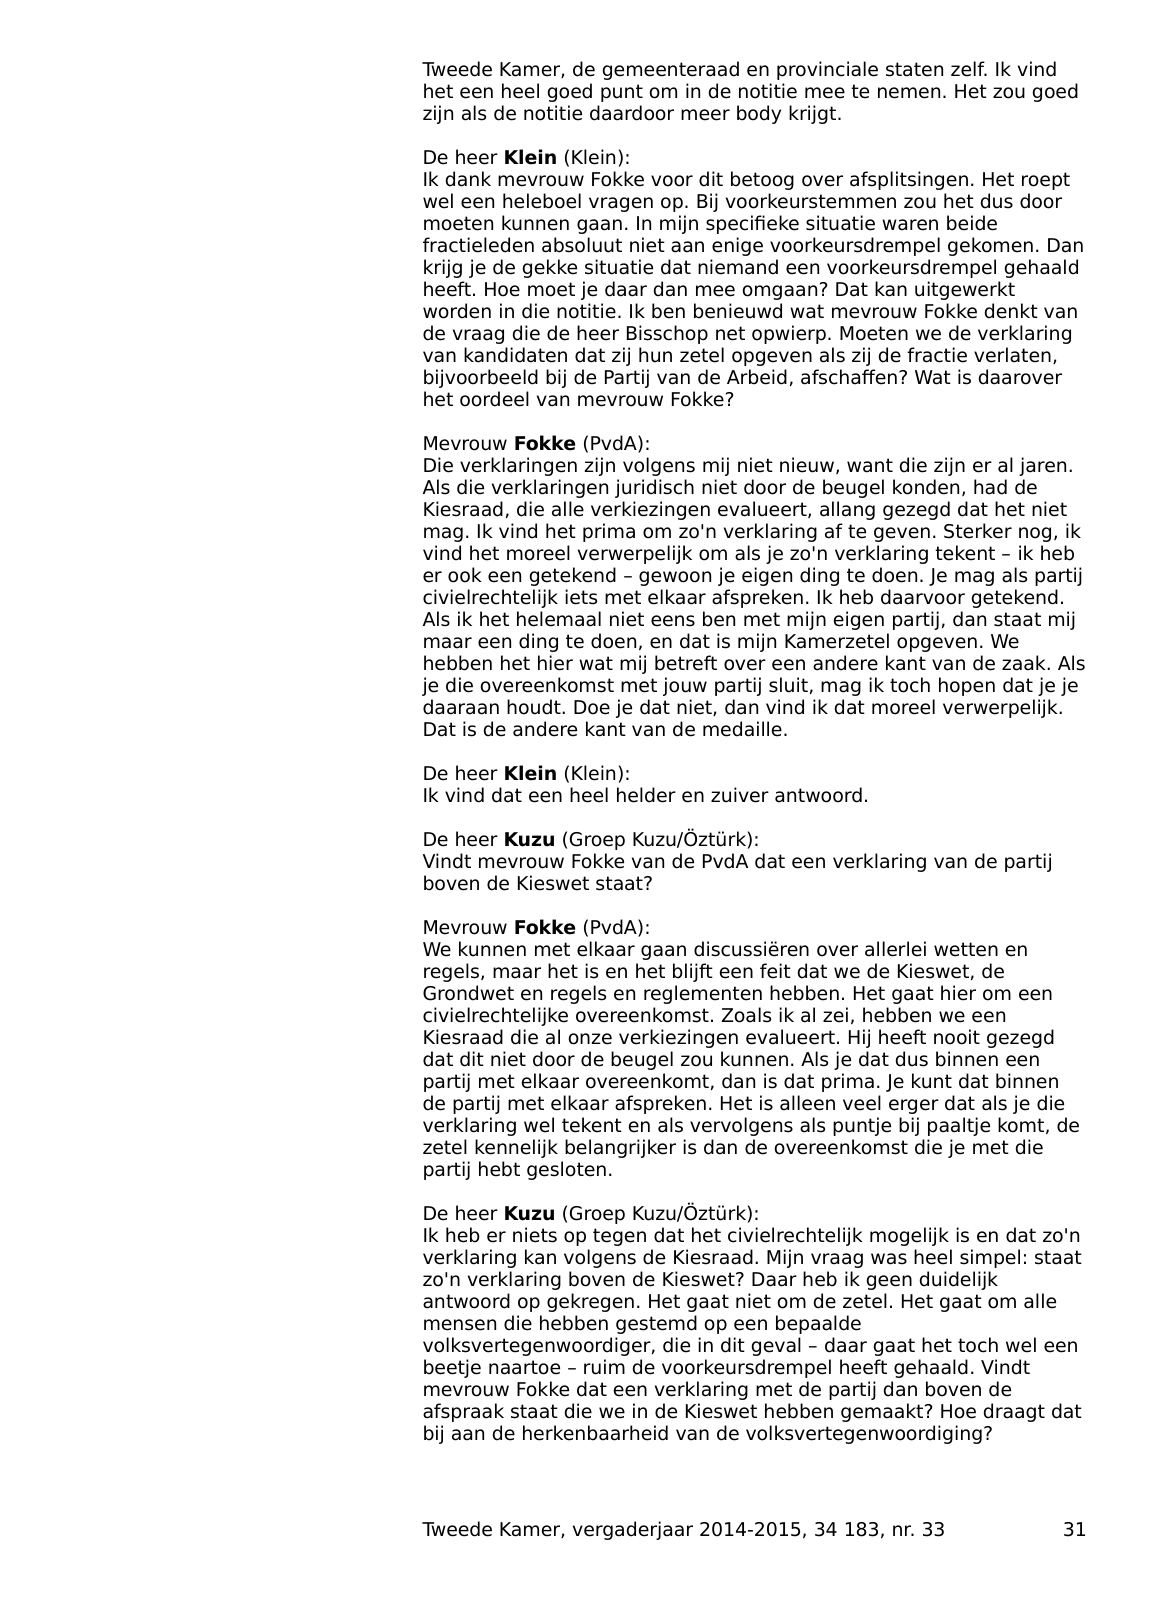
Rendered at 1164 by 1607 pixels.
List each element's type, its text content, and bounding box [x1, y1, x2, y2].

text Ik heb er niets op tegen dat het civielrechtelijk mogelijk is en dat zo'n verklaring kan volgens de Kiesraad. Mijn vraag was heel simpel: staat zo'n verklaring boven de Kieswet? Daar heb ik geen duidelijk antwoord op gekregen. Het gaat niet om de zetel. Het gaat om alle mensen die hebben gestemd op een bepaalde volksvertegenwoordiger, die in dit geval – daar gaat het toch wel een beetje naartoe – ruim de voorkeursdrempel heeft gehaald. Vindt mevrouw Fokke dat een verklaring met de partij dan boven de afspraak staat die we in de Kieswet hebben gemaakt? Hoe draagt dat bij aan de herkenbaarheid van de volksvertegenwoordiging? [422, 1225, 1087, 1445]
text Mevrouw Fokke (PvdA): [422, 917, 1087, 939]
text Tweede Kamer, de gemeenteraad en provinciale staten zelf. Ik vind het een heel goed punt om in de notitie mee te nemen. Het zou goed zijn als de notitie daardoor meer body krijgt. [422, 59, 1087, 125]
text Ik vind dat een heel helder en zuiver antwoord. [422, 785, 1087, 807]
text De heer Klein (Klein): [422, 763, 1087, 785]
text Die verklaringen zijn volgens mij niet nieuw, want die zijn er al jaren. Als die verklaringen juridisch niet door de beugel konden, had de Kiesraad, die alle verkiezingen evalueert, allang gezegd dat het niet mag. Ik vind het prima om zo'n verklaring af te geven. Sterker nog, ik vind het moreel verwerpelijk om als je zo'n verklaring tekent – ik heb er ook een getekend – gewoon je eigen ding te doen. Je mag als partij civielrechtelijk iets met elkaar afspreken. Ik heb daarvoor getekend. Als ik het helemaal niet eens ben met mijn eigen partij, dan staat mij maar een ding te doen, en dat is mijn Kamerzetel opgeven. We hebben het hier wat mij betreft over een andere kant van de zaak. Als je die overeenkomst met jouw partij sluit, mag ik toch hopen dat je je daaraan houdt. Doe je dat niet, dan vind ik dat moreel verwerpelijk. Dat is de andere kant van de medaille. [422, 455, 1087, 741]
text Ik dank mevrouw Fokke voor dit betoog over afsplitsingen. Het roept wel een heleboel vragen op. Bij voorkeurstemmen zou het dus door moeten kunnen gaan. In mijn specifieke situatie waren beide fractieleden absoluut niet aan enige voorkeursdrempel gekomen. Dan krijg je de gekke situatie dat niemand een voorkeursdrempel gehaald heeft. Hoe moet je daar dan mee omgaan? Dat kan uitgewerkt worden in die notitie. Ik ben benieuwd wat mevrouw Fokke denkt van de vraag die de heer Bisschop net opwierp. Moeten we de verklaring van kandidaten dat zij hun zetel opgeven als zij de fractie verlaten, bijvoorbeeld bij de Partij van de Arbeid, afschaffen? Wat is daarover het oordeel van mevrouw Fokke? [422, 169, 1087, 411]
text De heer Klein (Klein): [422, 147, 1087, 169]
text We kunnen met elkaar gaan discussiëren over allerlei wetten en regels, maar het is en het blijft een feit dat we de Kieswet, de Grondwet en regels en reglementen hebben. Het gaat hier om een civielrechtelijke overeenkomst. Zoals ik al zei, hebben we een Kiesraad die al onze verkiezingen evalueert. Hij heeft nooit gezegd dat dit niet door de beugel zou kunnen. Als je dat dus binnen een partij met elkaar overeenkomt, dan is dat prima. Je kunt dat binnen de partij met elkaar afspreken. Het is alleen veel erger dat als je die verklaring wel tekent en als vervolgens als puntje bij paaltje komt, de zetel kennelijk belangrijker is dan de overeenkomst die je met die partij hebt gesloten. [422, 939, 1087, 1181]
text De heer Kuzu (Groep Kuzu/Öztürk): [422, 829, 1087, 851]
text Vindt mevrouw Fokke van de PvdA dat een verklaring van de partij boven de Kieswet staat? [422, 851, 1087, 895]
text De heer Kuzu (Groep Kuzu/Öztürk): [422, 1203, 1087, 1225]
text Mevrouw Fokke (PvdA): [422, 433, 1087, 455]
